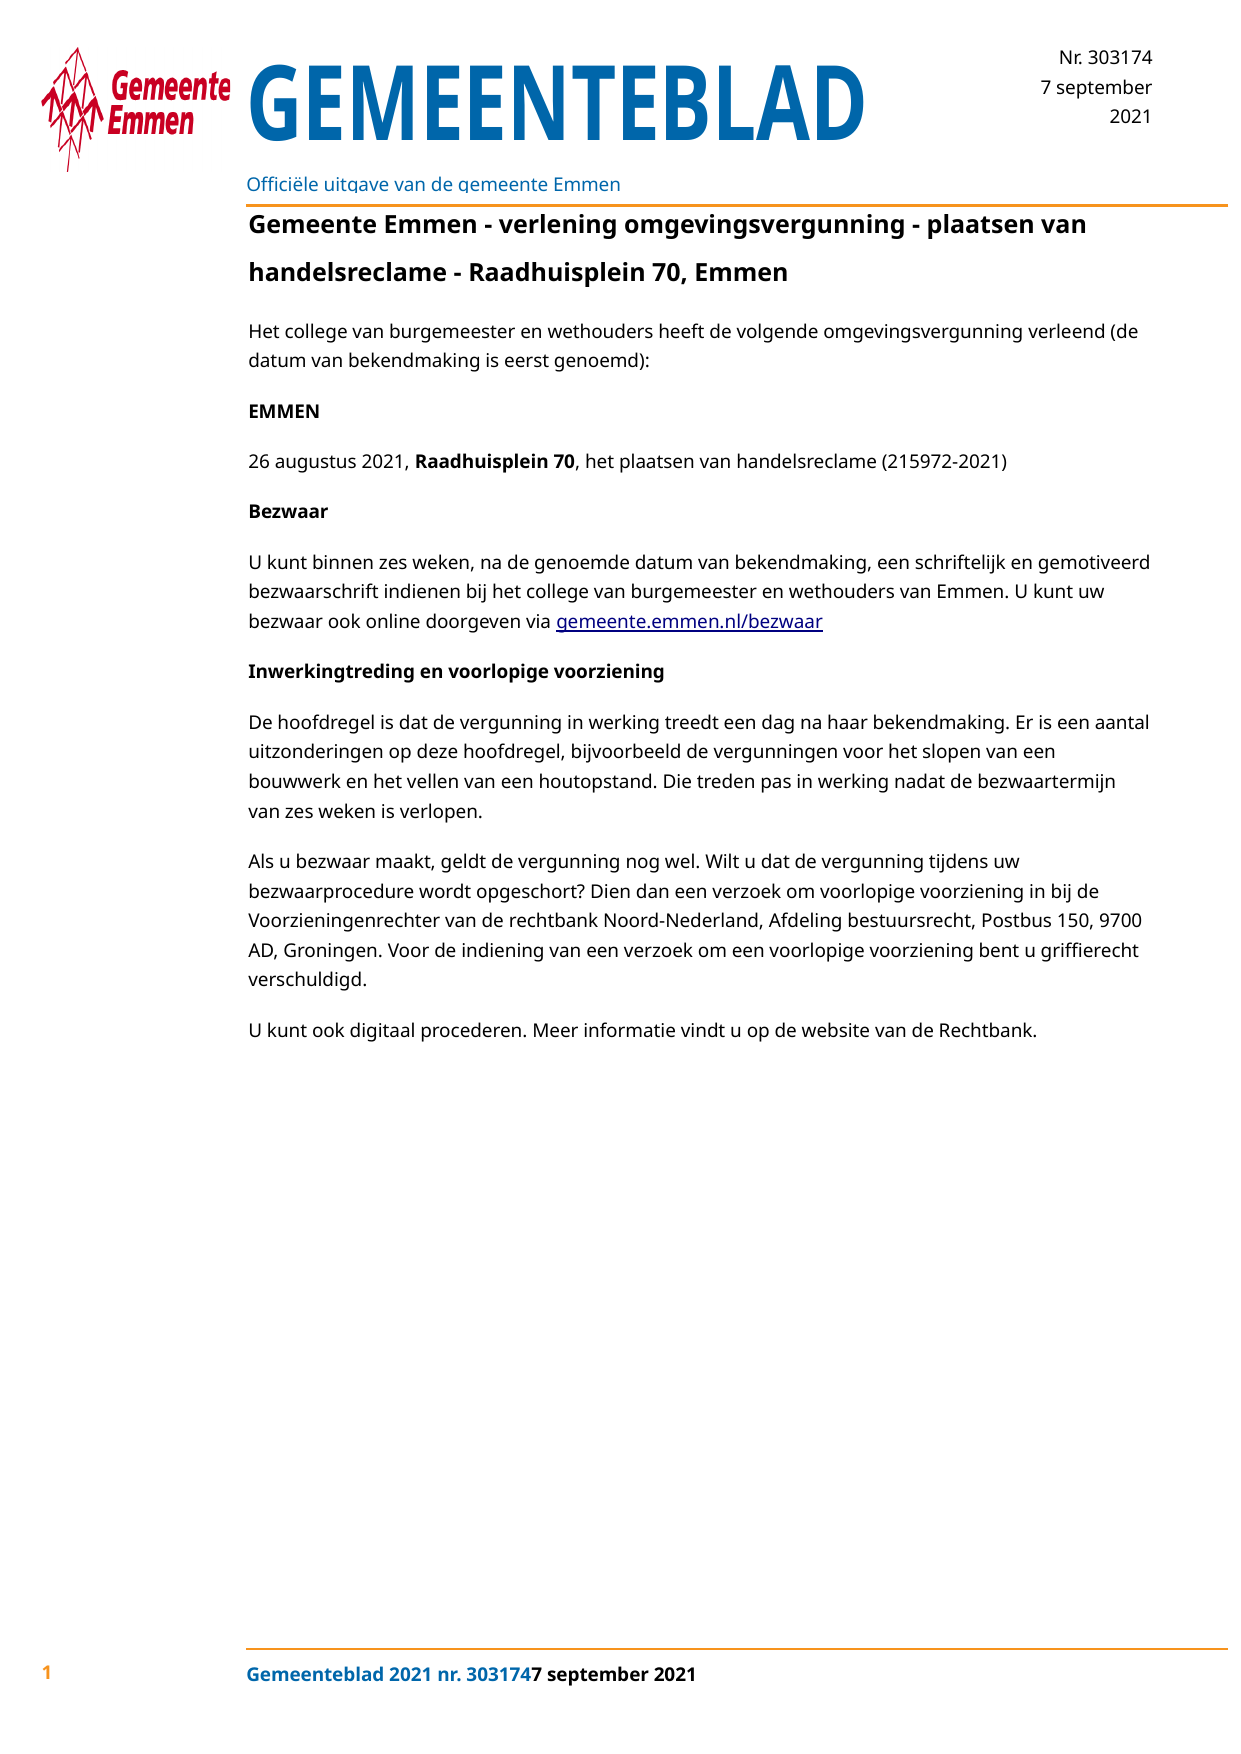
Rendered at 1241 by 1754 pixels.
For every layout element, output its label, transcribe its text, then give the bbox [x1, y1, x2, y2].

text Het college van burgemeester en wethouders heeft de volgende omgevingsvergunning verleend (de datum van bekendmaking is eerst genoemd): [248, 318, 1152, 373]
text U kunt binnen zes weken, na de genoemde datum van bekendmaking, een schriftelijk en gemotiveerd bezwaarschrift indienen bij het college van burgemeester en wethouders van Emmen. U kunt uw bezwaar ook online doorgeven via gemeente.emmen.nl/bezwaar [248, 549, 1152, 634]
text 26 augustus 2021, Raadhuisplein 70, het plaatsen van handelsreclame (215972-2021) [248, 448, 1152, 474]
picture [41, 47, 231, 172]
text Inwerkingtreding en voorlopige voorziening [248, 659, 1152, 684]
text Gemeente Emmen - verlening omgevingsvergunning - plaatsen van handelsreclame - Raadhuisplein 70, Emmen [248, 207, 1152, 288]
text De hoofdregel is dat de vergunning in werking treedt een dag na haar bekendmaking. Er is een aantal uitzonderingen op deze hoofdregel, bijvoorbeeld de vergunningen voor het slopen van een bouwwerk en het vellen van een houtopstand. Die treden pas in werking nadat de bezwaartermijn van zes weken is verlopen. [248, 709, 1152, 824]
text Bezwaar [248, 499, 1152, 524]
text EMMEN [248, 398, 1152, 424]
text U kunt ook digitaal procederen. Meer informatie vindt u op de website van de Rechtbank. [248, 1017, 1152, 1043]
text Als u bezwaar maakt, geldt de vergunning nog wel. Wilt u dat de vergunning tijdens uw bezwaarprocedure wordt opgeschort? Dien dan een verzoek om voorlopige voorziening in bij de Voorzieningenrechter van de rechtbank Noord-Nederland, Afdeling bestuursrecht, Postbus 150, 9700 AD, Groningen. Voor de indiening van een verzoek om een voorlopige voorziening bent u griffierecht verschuldigd. [248, 848, 1152, 992]
